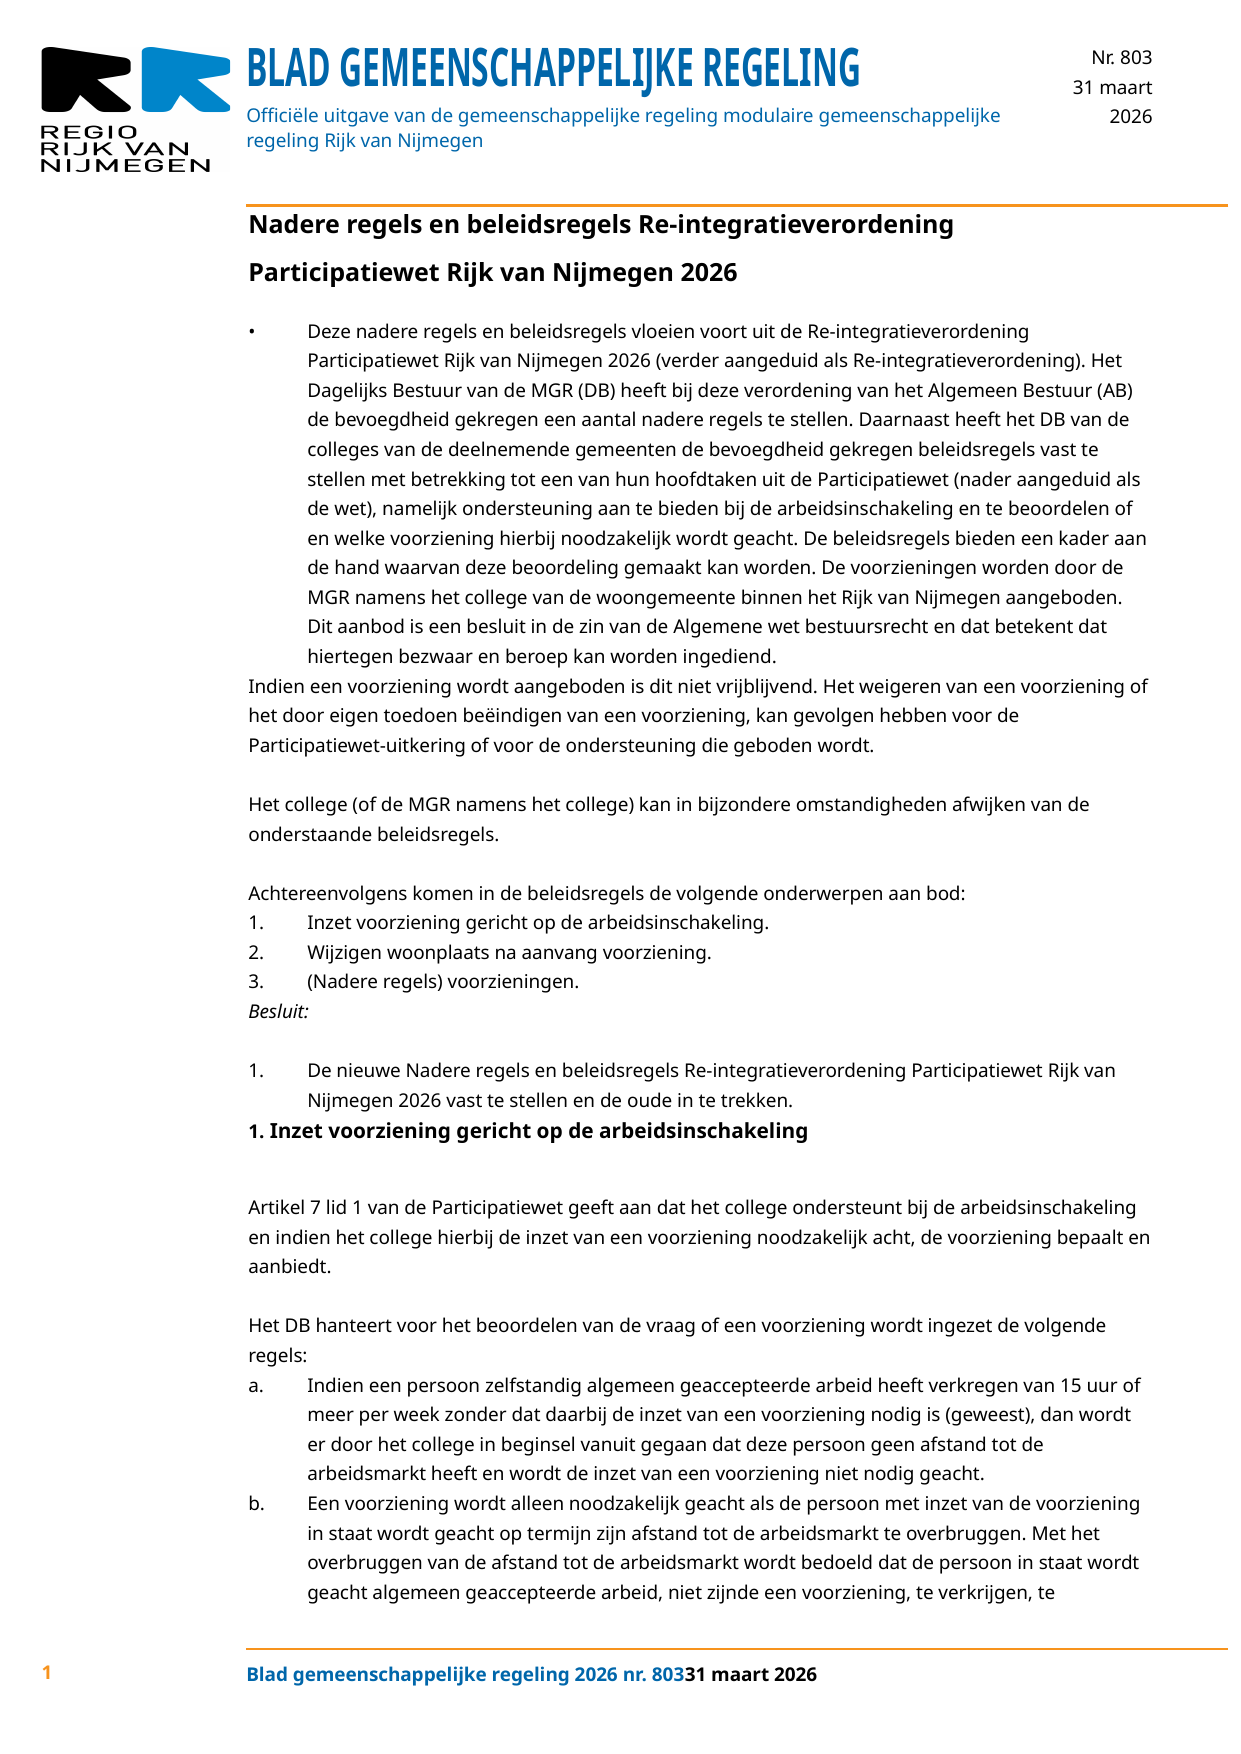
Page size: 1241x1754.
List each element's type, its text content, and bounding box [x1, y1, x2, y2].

list Wijzigen woonplaats na aanvang voorziening. [248, 939, 1152, 965]
text Artikel 7 lid 1 van de Participatiewet geeft aan dat het college ondersteunt bij de arbeidsinschakeling en indien het college hierbij de inzet van een voorziening noodzakelijk acht, de voorziening bepaalt en aanbiedt. [248, 1194, 1152, 1279]
text Nadere regels en beleidsregels Re-integratieverordening Participatiewet Rijk van Nijmegen 2026 [248, 207, 1152, 288]
picture [161, 47, 231, 59]
list Inzet voorziening gericht op de arbeidsinschakeling. [248, 909, 1152, 935]
list Een voorziening wordt alleen noodzakelijk geacht als de persoon met inzet van de voorziening in staat wordt geacht op termijn zijn afstand tot de arbeidsmarkt te overbruggen. Met het overbruggen van de afstand tot de arbeidsmarkt wordt bedoeld dat de persoon in staat wordt geacht algemeen geaccepteerde arbeid, niet zijnde een voorziening, te verkrijgen, te [248, 1490, 1152, 1605]
text 1. Inzet voorziening gericht op de arbeidsinschakeling [248, 1117, 1152, 1145]
text Het college (of de MGR namens het college) kan in bijzondere omstandigheden afwijken van de onderstaande beleidsregels. [248, 791, 1152, 847]
picture [200, 73, 231, 105]
list Indien een persoon zelfstandig algemeen geaccepteerde arbeid heeft verkregen van 15 uur of meer per week zonder dat daarbij de inzet van een voorziening nodig is (geweest), dan wordt er door het college in beginsel vanuit gegaan dat deze persoon geen afstand tot de arbeidsmarkt heeft en wordt de inzet van een voorziening niet nodig geacht. [248, 1372, 1152, 1486]
text Achtereenvolgens komen in de beleidsregels de volgende onderwerpen aan bod: [248, 880, 1152, 906]
text Besluit: [248, 998, 1152, 1024]
picture [41, 47, 231, 172]
list Deze nadere regels en beleidsregels vloeien voort uit de Re-integratieverordening Participatiewet Rijk van Nijmegen 2026 (verder aangeduid als Re-integratieverordening). Het Dagelijks Bestuur van de MGR (DB) heeft bij deze verordening van het Algemeen Bestuur (AB) de bevoegdheid gekregen een aantal nadere regels te stellen. Daarnaast heeft het DB van de colleges van de deelnemende gemeenten de bevoegdheid gekregen beleidsregels vast te stellen met betrekking tot een van hun hoofdtaken uit de Participatiewet (nader aangeduid als de wet), namelijk ondersteuning aan te bieden bij de arbeidsinschakeling en te beoordelen of en welke voorziening hierbij noodzakelijk wordt geacht. De beleidsregels bieden een kader aan de hand waarvan deze beoordeling gemaakt kan worden. De voorzieningen worden door de MGR namens het college van de woongemeente binnen het Rijk van Nijmegen aangeboden. Dit aanbod is een besluit in de zin van de Algemene wet bestuursrecht en dat betekent dat hiertegen bezwaar en beroep kan worden ingediend. [248, 318, 1152, 669]
text Het DB hanteert voor het beoordelen van de vraag of een voorziening wordt ingezet de volgende regels: [248, 1313, 1152, 1368]
list (Nadere regels) voorzieningen. [248, 969, 1152, 994]
text Indien een voorziening wordt aangeboden is dit niet vrijblijvend. Het weigeren van een voorziening of het door eigen toedoen beëindigen van een voorziening, kan gevolgen hebben voor de Participatiewet-uitkering of voor de ondersteuning die geboden wordt. [248, 673, 1152, 758]
list De nieuwe Nadere regels en beleidsregels Re-integratieverordening Participatiewet Rijk van Nijmegen 2026 vast te stellen en de oude in te trekken. [248, 1057, 1152, 1113]
